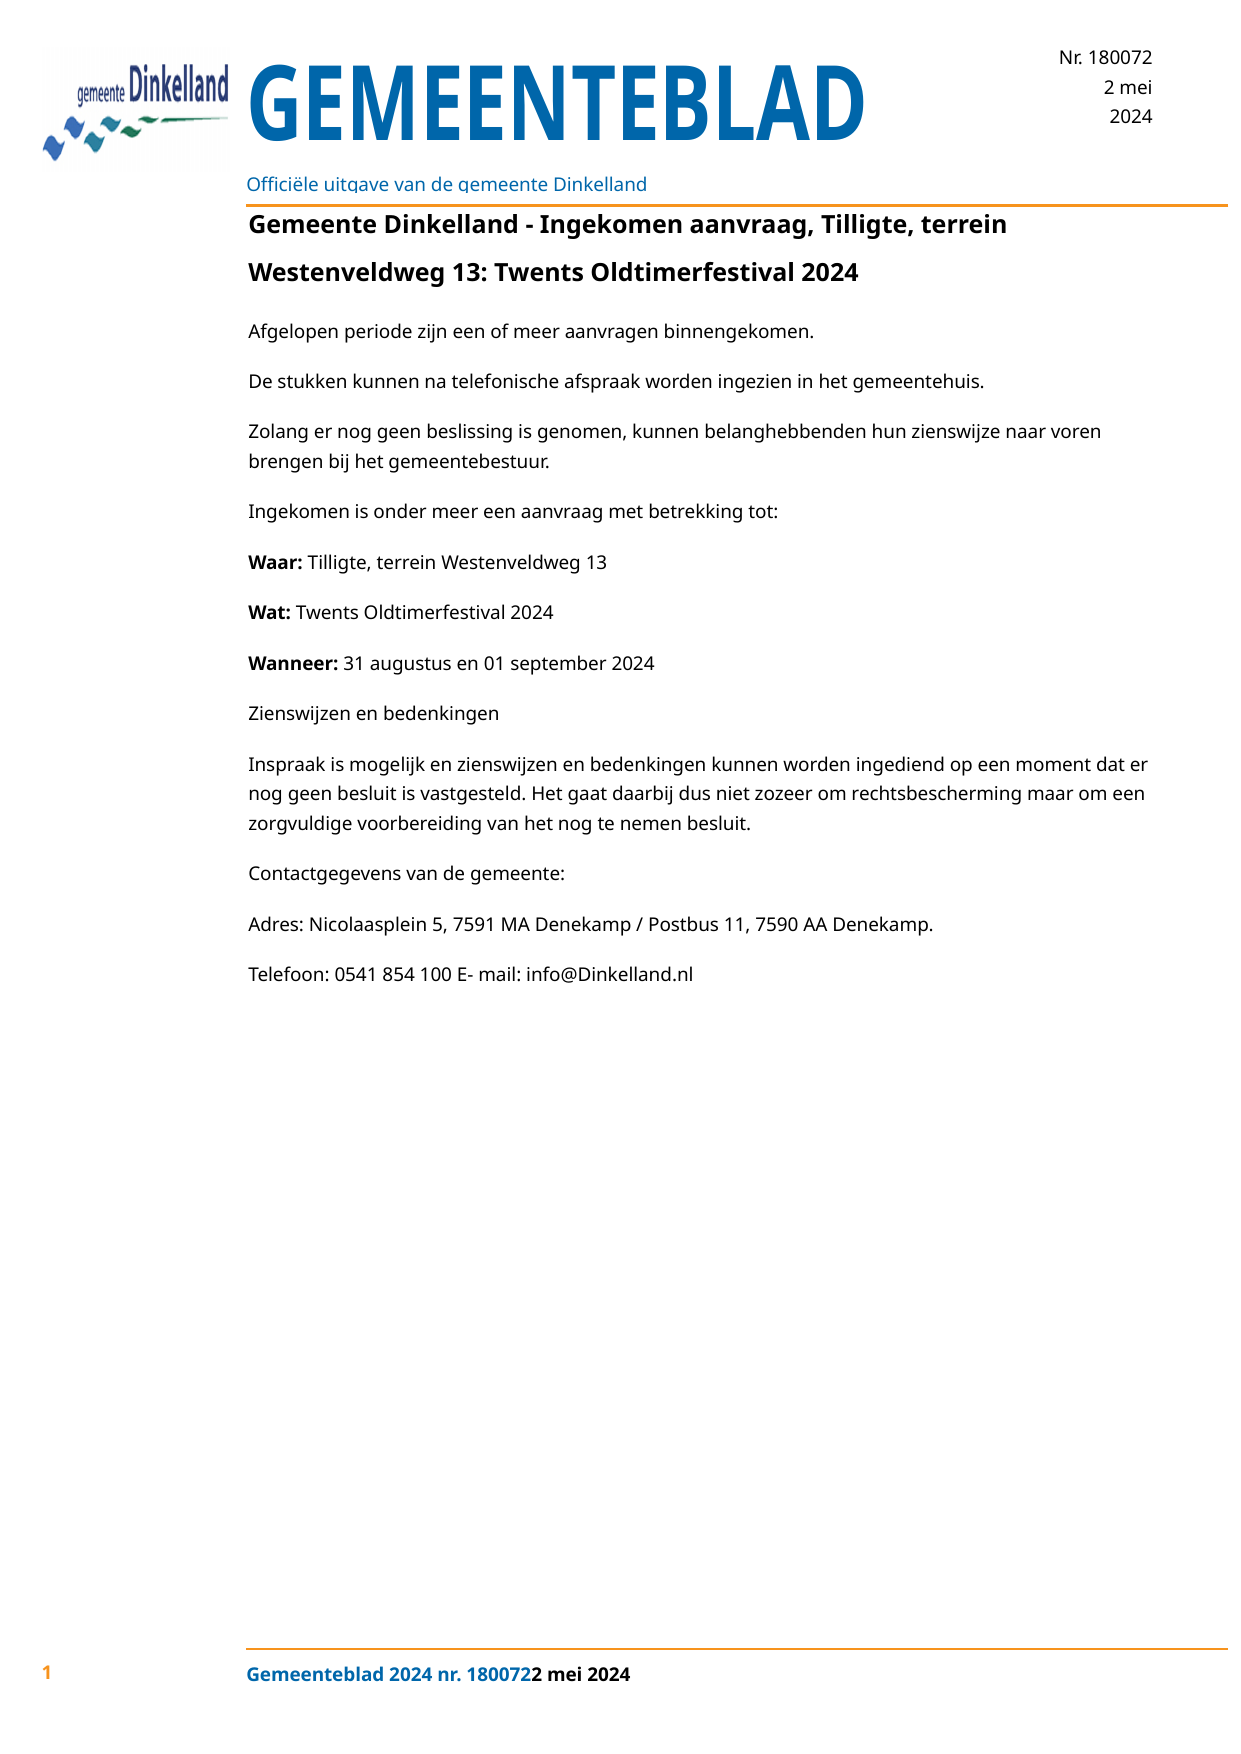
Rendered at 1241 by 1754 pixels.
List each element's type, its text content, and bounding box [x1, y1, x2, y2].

text Wat: Twents Oldtimerfestival 2024 [248, 599, 1152, 625]
text Ingekomen is onder meer een aanvraag met betrekking tot: [248, 499, 1152, 524]
text Gemeente Dinkelland - Ingekomen aanvraag, Tilligte, terrein Westenveldweg 13: Twents Oldtimerfestival 2024 [248, 207, 1152, 288]
text Adres: Nicolaasplein 5, 7591 MA Denekamp / Postbus 11, 7590 AA Denekamp. [248, 911, 1152, 937]
text De stukken kunnen na telefonische afspraak worden ingezien in het gemeentehuis. [248, 368, 1152, 394]
text Inspraak is mogelijk en zienswijzen en bedenkingen kunnen worden ingediend op een moment dat er nog geen besluit is vastgesteld. Het gaat daarbij dus niet zozeer om rechtsbescherming maar om een zorgvuldige voorbereiding van het nog te nemen besluit. [248, 751, 1152, 836]
text Wanneer: 31 augustus en 01 september 2024 [248, 650, 1152, 676]
text Zienswijzen en bedenkingen [248, 700, 1152, 726]
text Telefoon: 0541 854 100 E- mail: info@Dinkelland.nl [248, 961, 1152, 987]
text Afgelopen periode zijn een of meer aanvragen binnengekomen. [248, 318, 1152, 344]
picture [41, 47, 231, 172]
text Waar: Tilligte, terrein Westenveldweg 13 [248, 549, 1152, 575]
text Contactgegevens van de gemeente: [248, 860, 1152, 886]
text Zolang er nog geen beslissing is genomen, kunnen belanghebbenden hun zienswijze naar voren brengen bij het gemeentebestuur. [248, 419, 1152, 474]
